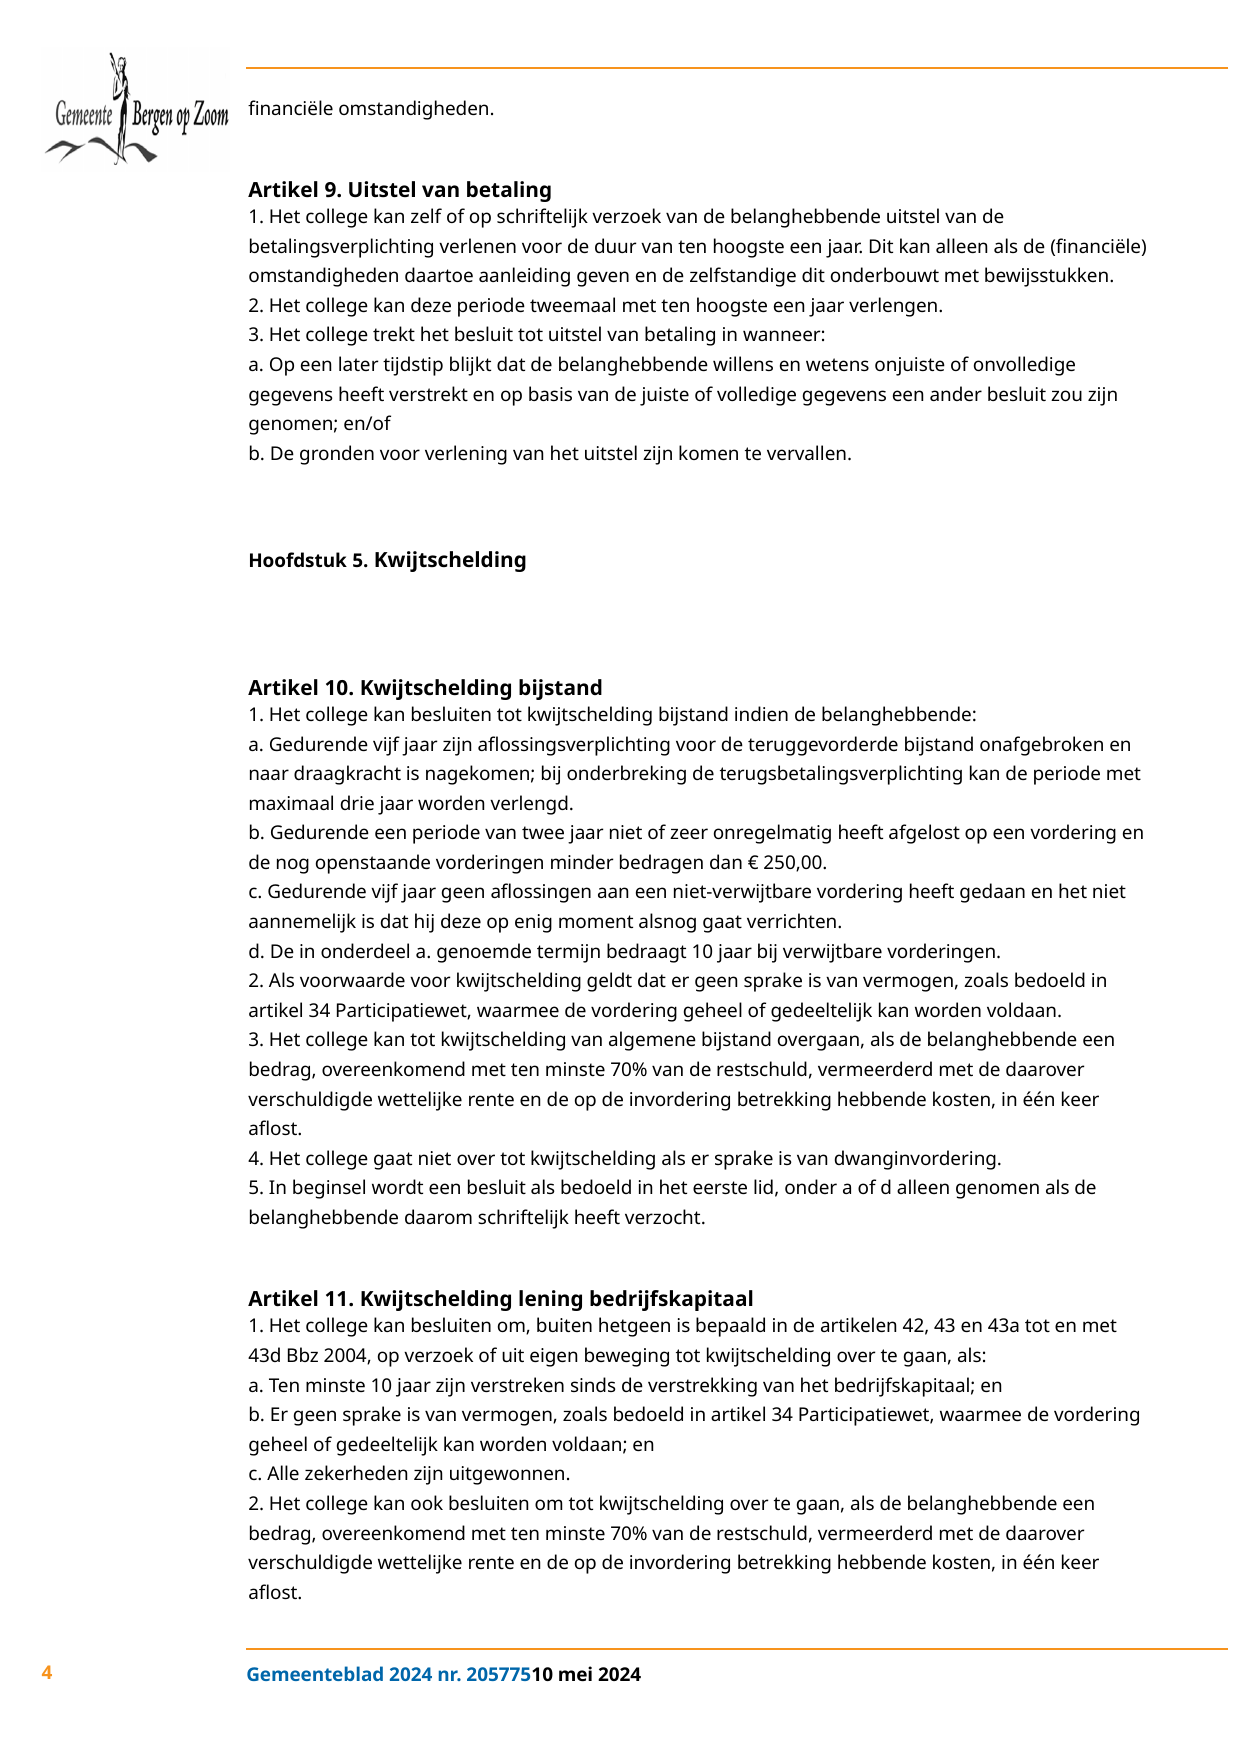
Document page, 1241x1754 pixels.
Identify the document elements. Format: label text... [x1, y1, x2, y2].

text Artikel 10. Kwijtschelding bijstand [248, 673, 1152, 701]
text b. Gedurende een periode van twee jaar niet of zeer onregelmatig heeft afgelost op een vordering en de nog openstaande vorderingen minder bedragen dan € 250,00. [248, 819, 1152, 875]
text a. Ten minste 10 jaar zijn verstreken sinds de verstrekking van het bedrijfskapitaal; en [248, 1372, 1152, 1397]
picture [41, 47, 231, 172]
text 2. Als voorwaarde voor kwijtschelding geldt dat er geen sprake is van vermogen, zoals bedoeld in artikel 34 Participatiewet, waarmee de vordering geheel of gedeeltelijk kan worden voldaan. [248, 967, 1152, 1023]
text d. De in onderdeel a. genoemde termijn bedraagt 10 jaar bij verwijtbare vorderingen. [248, 938, 1152, 964]
text financiële omstandigheden. [248, 95, 1152, 121]
text c. Alle zekerheden zijn uitgewonnen. [248, 1461, 1152, 1486]
text 1. Het college kan besluiten om, buiten hetgeen is bepaald in de artikelen 42, 43 en 43a tot en met 43d Bbz 2004, op verzoek of uit eigen beweging tot kwijtschelding over te gaan, als: [248, 1313, 1152, 1368]
text Hoofdstuk 5. Kwijtschelding [248, 545, 1152, 573]
text 4. Het college gaat niet over tot kwijtschelding als er sprake is van dwanginvordering. [248, 1145, 1152, 1171]
text a. Op een later tijdstip blijkt dat de belanghebbende willens en wetens onjuiste of onvolledige gegevens heeft verstrekt en op basis van de juiste of volledige gegevens een ander besluit zou zijn genomen; en/of [248, 351, 1152, 436]
text Artikel 11. Kwijtschelding lening bedrijfskapitaal [248, 1284, 1152, 1313]
text 2. Het college kan deze periode tweemaal met ten hoogste een jaar verlengen. [248, 292, 1152, 318]
text a. Gedurende vijf jaar zijn aflossingsverplichting voor de teruggevorderde bijstand onafgebroken en naar draagkracht is nagekomen; bij onderbreking de terugsbetalingsverplichting kan de periode met maximaal drie jaar worden verlengd. [248, 731, 1152, 816]
text b. Er geen sprake is van vermogen, zoals bedoeld in artikel 34 Participatiewet, waarmee de vordering geheel of gedeeltelijk kan worden voldaan; en [248, 1401, 1152, 1457]
text c. Gedurende vijf jaar geen aflossingen aan een niet-verwijtbare vordering heeft gedaan en het niet aannemelijk is dat hij deze op enig moment alsnog gaat verrichten. [248, 879, 1152, 934]
text 1. Het college kan zelf of op schriftelijk verzoek van de belanghebbende uitstel van de betalingsverplichting verlenen voor de duur van ten hoogste een jaar. Dit kan alleen als de (financiële) omstandigheden daartoe aanleiding geven en de zelfstandige dit onderbouwt met bewijsstukken. [248, 203, 1152, 288]
text 1. Het college kan besluiten tot kwijtschelding bijstand indien de belanghebbende: [248, 701, 1152, 727]
text 2. Het college kan ook besluiten om tot kwijtschelding over te gaan, als de belanghebbende een bedrag, overeenkomend met ten minste 70% van de restschuld, vermeerderd met de daarover verschuldigde wettelijke rente en de op de invordering betrekking hebbende kosten, in één keer aflost. [248, 1490, 1152, 1604]
text 3. Het college kan tot kwijtschelding van algemene bijstand overgaan, als de belanghebbende een bedrag, overeenkomend met ten minste 70% van de restschuld, vermeerderd met de daarover verschuldigde wettelijke rente en de op de invordering betrekking hebbende kosten, in één keer aflost. [248, 1027, 1152, 1141]
text 3. Het college trekt het besluit tot uitstel van betaling in wanneer: [248, 322, 1152, 347]
text 5. In beginsel wordt een besluit als bedoeld in het eerste lid, onder a of d alleen genomen als de belanghebbende daarom schriftelijk heeft verzocht. [248, 1174, 1152, 1230]
text b. De gronden voor verlening van het uitstel zijn komen te vervallen. [248, 440, 1152, 466]
text Artikel 9. Uitstel van betaling [248, 175, 1152, 203]
